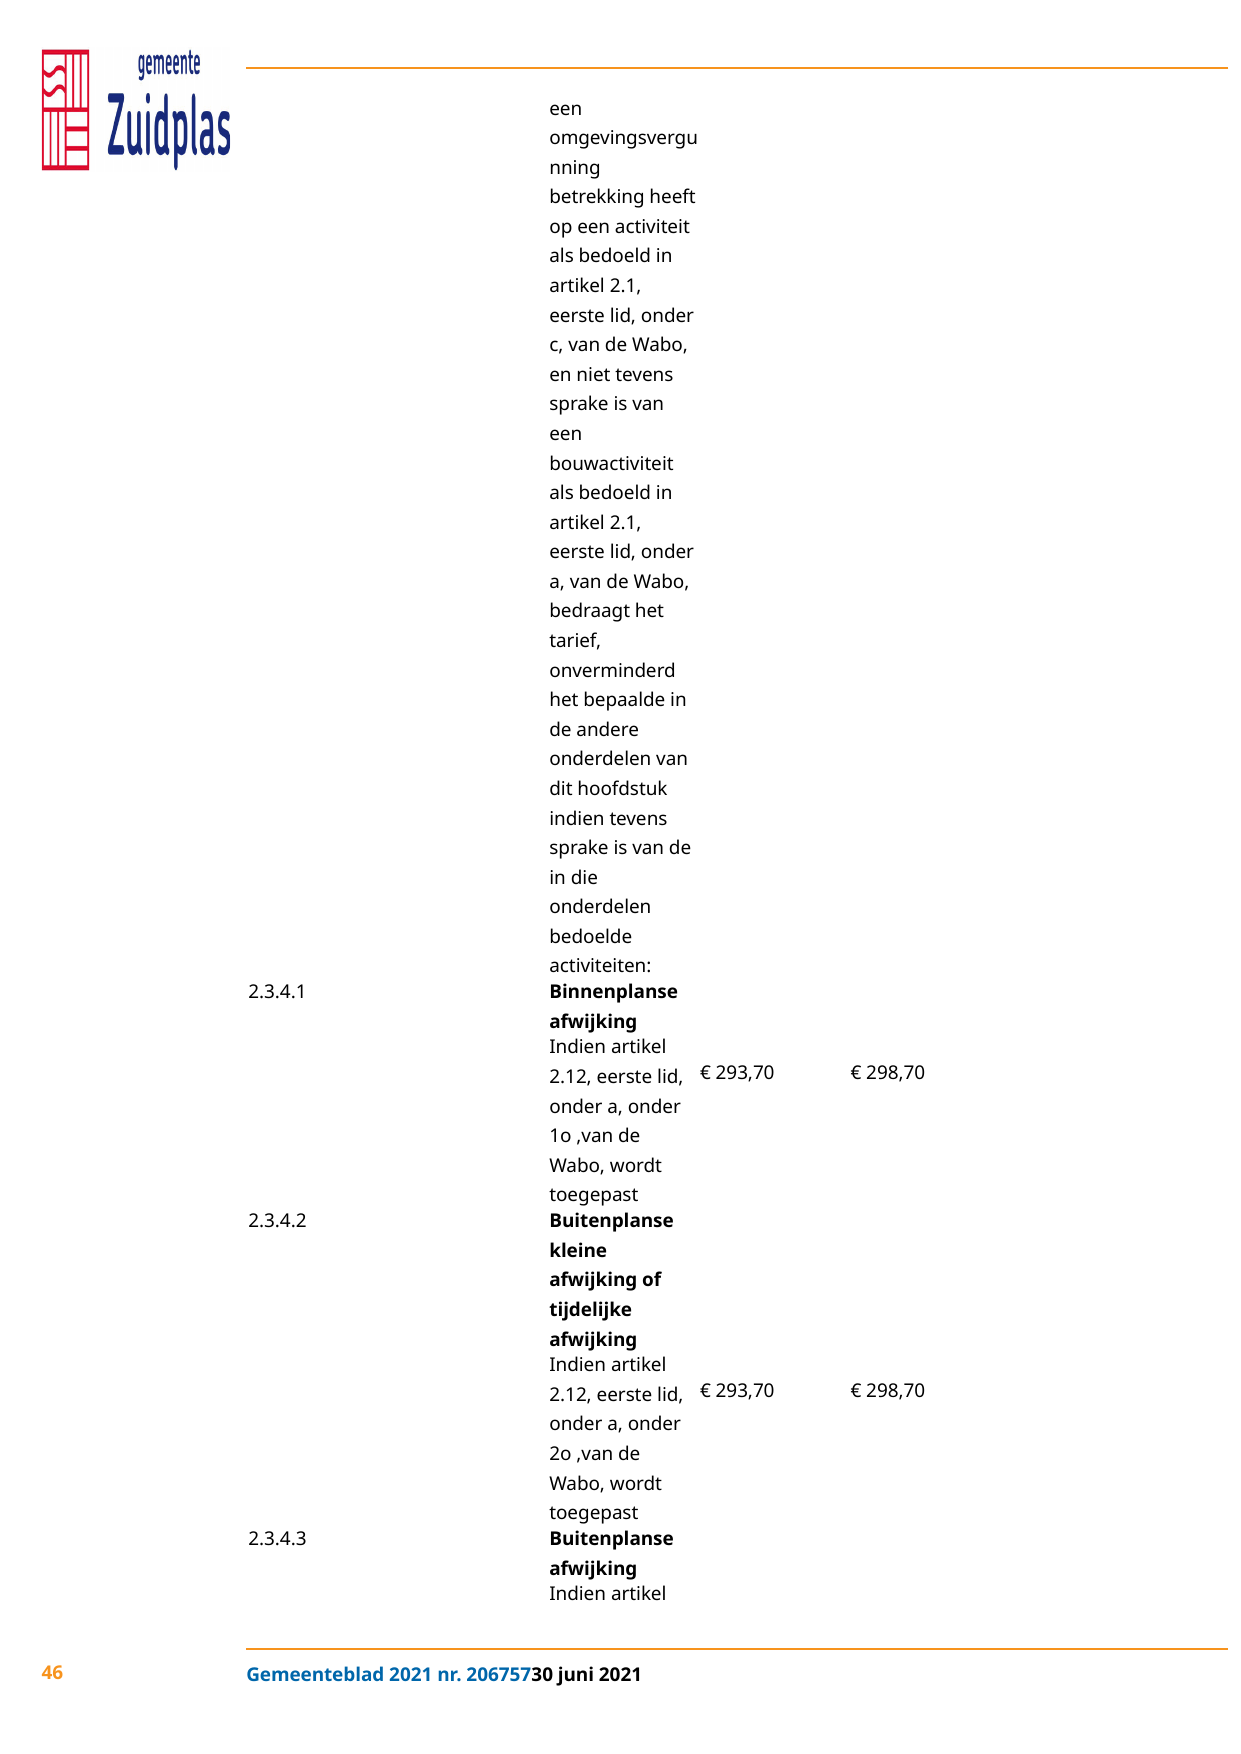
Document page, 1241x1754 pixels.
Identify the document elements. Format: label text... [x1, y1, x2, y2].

table_cell 2.3.4.3 [248, 1525, 549, 1580]
table_cell 2.3.4.1 [248, 979, 549, 1034]
table_cell een omgevingsvergunning betrekking heeft op een activiteit als bedoeld in artikel 2.1, eerste lid, onder c, van de Wabo, en niet tevens sprake is van een bouwactiviteit als bedoeld in artikel 2.1, eerste lid, onder a, van de Wabo, bedraagt het tarief, onverminderd het bepaalde in de andere onderdelen van dit hoofdstuk indien tevens sprake is van de in die onderdelen bedoelde activiteiten: [549, 95, 700, 978]
table_cell € 293,70 [700, 1377, 850, 1525]
table_cell [850, 95, 1001, 978]
table_cell [700, 1351, 850, 1377]
table_cell [700, 1525, 850, 1580]
table_cell [850, 1034, 1001, 1059]
table_cell 2.3.4.2 [248, 1208, 549, 1351]
table_cell € 293,70 [700, 1060, 850, 1207]
table_cell [850, 1525, 1001, 1580]
table_cell [850, 1580, 1001, 1606]
table_cell Indien artikel 2.12, eerste lid, onder a, onder 1o ,van de Wabo, wordt toegepast [549, 1034, 700, 1207]
table_cell [700, 1034, 850, 1059]
table_cell [700, 1580, 850, 1606]
table_cell [850, 979, 1001, 1034]
table_cell [700, 1208, 850, 1351]
table_cell [248, 1580, 549, 1606]
table_cell € 298,70 [850, 1377, 1001, 1525]
table_cell [248, 95, 549, 978]
table_cell € 298,70 [850, 1060, 1001, 1207]
table_cell [248, 1034, 549, 1207]
picture [41, 47, 231, 172]
table_cell Binnenplanse afwijking [549, 979, 700, 1034]
table_cell Buitenplanse kleine afwijking of tijdelijke afwijking [549, 1208, 700, 1351]
table_cell Indien artikel 2.12, eerste lid, onder a, onder 2o ,van de Wabo, wordt toegepast [549, 1351, 700, 1525]
table_cell [700, 95, 850, 978]
table_cell [850, 1208, 1001, 1351]
table_cell [248, 1351, 549, 1525]
table_cell Indien artikel [549, 1580, 700, 1606]
table_cell [850, 1351, 1001, 1377]
table_cell [700, 979, 850, 1034]
table_cell Buitenplanse afwijking [549, 1525, 700, 1580]
